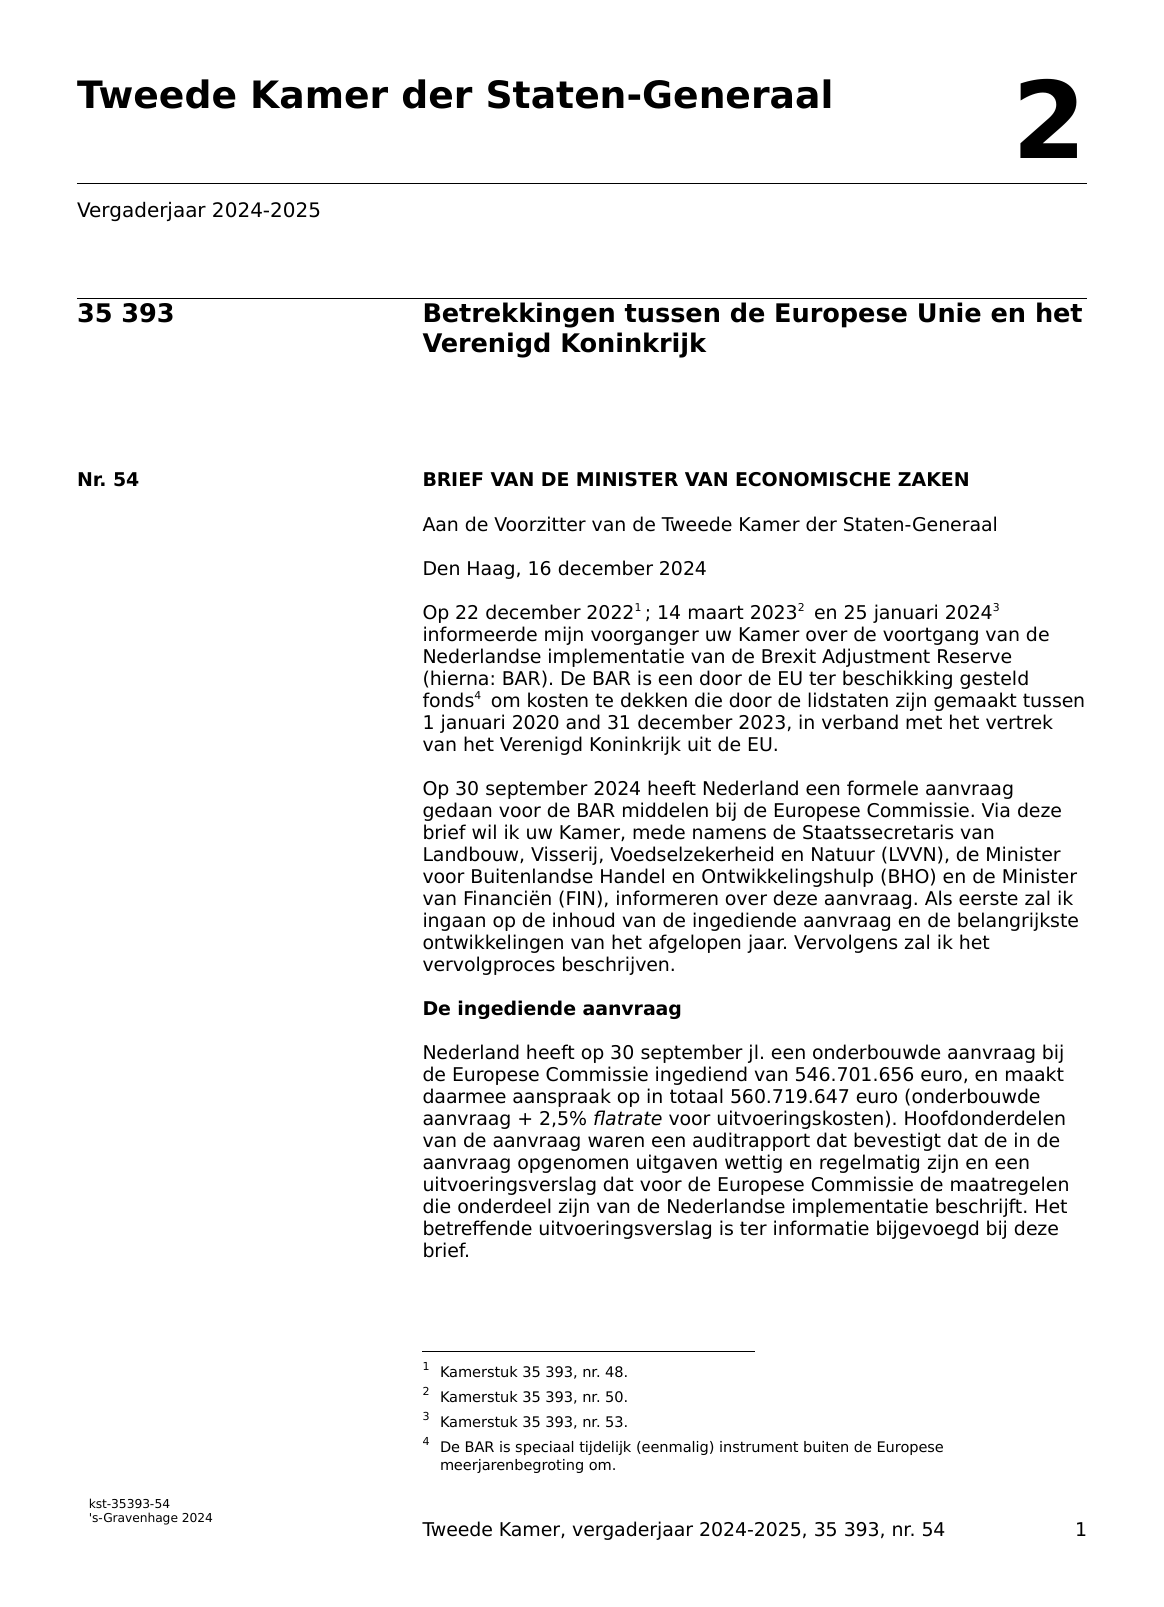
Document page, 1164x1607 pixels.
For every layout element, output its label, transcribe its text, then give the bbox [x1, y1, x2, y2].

text Op 30 september 2024 heeft Nederland een formele aanvraag gedaan voor de BAR middelen bij de Europese Commissie. Via deze brief wil ik uw Kamer, mede namens de Staatssecretaris van Landbouw, Visserij, Voedselzekerheid en Natuur (LVVN), de Minister voor Buitenlandse Handel en Ontwikkelingshulp (BHO) en de Minister van Financiën (FIN), informeren over deze aanvraag. Als eerste zal ik ingaan op de inhoud van de ingediende aanvraag en de belangrijkste ontwikkelingen van het afgelopen jaar. Vervolgens zal ik het vervolgproces beschrijven. [422, 778, 1087, 976]
text 's-Gravenhage 2024 [88, 1511, 323, 1525]
text Kamerstuk 35 393, nr. 48. [422, 1360, 1087, 1382]
table_header Tweede Kamer der Staten-Generaal [77, 59, 886, 183]
subtitle Nr. 54 BRIEF VAN DE MINISTER VAN ECONOMISCHE ZAKEN [77, 469, 1087, 491]
table_header 2 [886, 59, 1087, 183]
subtitle 35 393 Betrekkingen tussen de Europese Unie en het Verenigd Koninkrijk [77, 299, 1087, 358]
table_cell Vergaderjaar 2024-2025 [77, 184, 1087, 298]
text Aan de Voorzitter van de Tweede Kamer der Staten-Generaal [422, 513, 1087, 536]
text kst-35393-54 [88, 1497, 323, 1511]
text Den Haag, 16 december 2024 [422, 558, 1087, 580]
text Kamerstuk 35 393, nr. 53. [422, 1410, 1087, 1432]
text Op 22 december 2022; 14 maart 2023 en 25 januari 2024 informeerde mijn voorganger uw Kamer over de voortgang van de Nederlandse implementatie van de Brexit Adjustment Reserve (hierna: BAR). De BAR is een door de EU ter beschikking gesteld fonds om kosten te dekken die door de lidstaten zijn gemaakt tussen 1 januari 2020 and 31 december 2023, in verband met het vertrek van het Verenigd Koninkrijk uit de EU. [422, 602, 1087, 756]
text Nederland heeft op 30 september jl. een onderbouwde aanvraag bij de Europese Commissie ingediend van 546.701.656 euro, en maakt daarmee aanspraak op in totaal 560.719.647 euro (onderbouwde aanvraag + 2,5% flatrate voor uitvoeringskosten). Hoofdonderdelen van de aanvraag waren een auditrapport dat bevestigt dat de in de aanvraag opgenomen uitgaven wettig en regelmatig zijn en een uitvoeringsverslag dat voor de Europese Commissie de maatregelen die onderdeel zijn van de Nederlandse implementatie beschrijft. Het betreffende uitvoeringsverslag is ter informatie bijgevoegd bij deze brief. [422, 1042, 1087, 1262]
text Kamerstuk 35 393, nr. 50. [422, 1385, 1087, 1407]
subtitle De ingediende aanvraag [422, 998, 1087, 1020]
text De BAR is speciaal tijdelijk (eenmalig) instrument buiten de Europese meerjarenbegroting om. [422, 1435, 1087, 1474]
